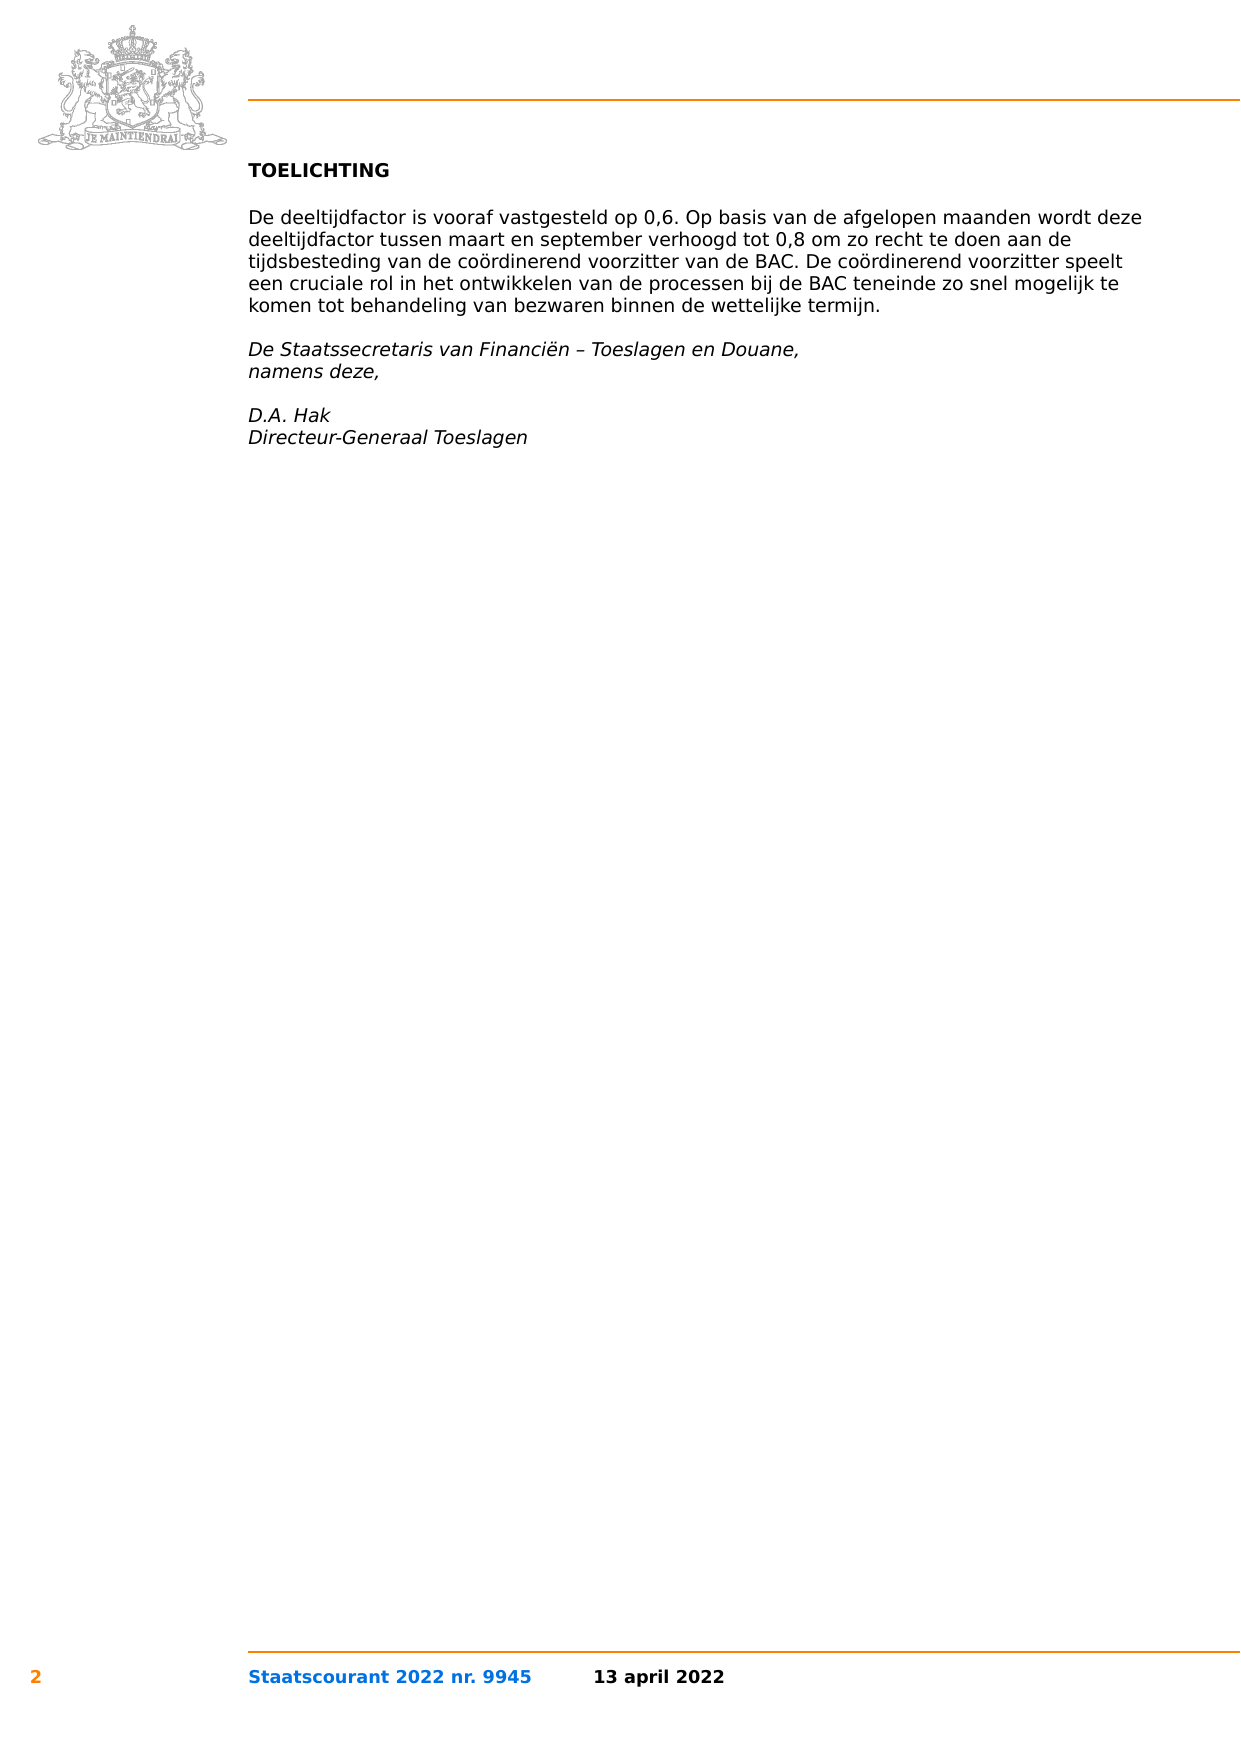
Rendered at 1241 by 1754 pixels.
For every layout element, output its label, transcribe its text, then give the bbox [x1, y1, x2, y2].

subtitle TOELICHTING [248, 160, 1163, 182]
picture [38, 25, 227, 150]
text De deeltijdfactor is vooraf vastgesteld op 0,6. Op basis van de afgelopen maanden wordt deze deeltijdfactor tussen maart en september verhoogd tot 0,8 om zo recht te doen aan de tijdsbesteding van de coördinerend voorzitter van de BAC. De coördinerend voorzitter speelt een cruciale rol in het ontwikkelen van de processen bij de BAC teneinde zo snel mogelijk te komen tot behandeling van bezwaren binnen de wettelijke termijn. [248, 207, 1163, 317]
text De Staatssecretaris van Financiën – Toeslagen en Douane, namens deze, D.A. Hak Directeur-Generaal Toeslagen [248, 339, 1163, 448]
